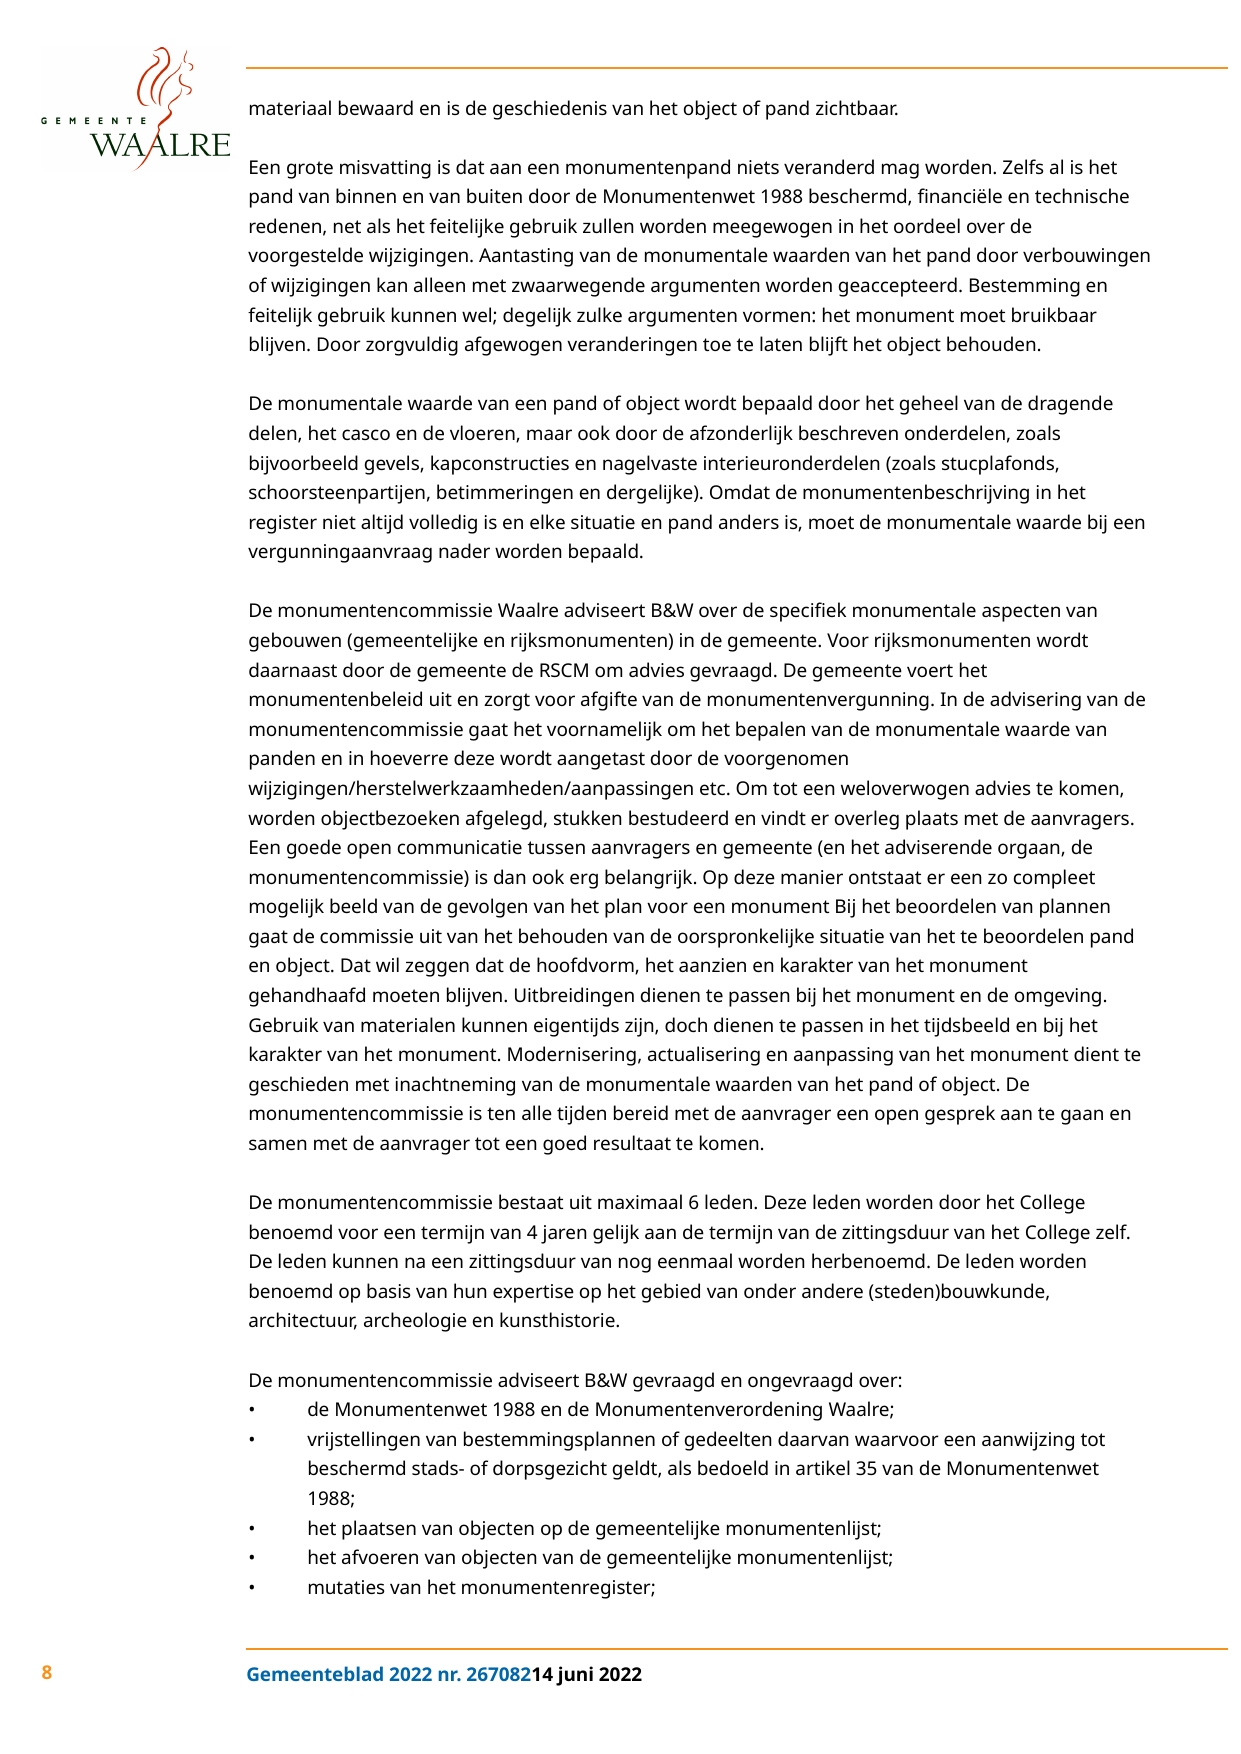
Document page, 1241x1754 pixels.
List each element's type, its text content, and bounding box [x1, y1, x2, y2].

text materiaal bewaard en is de geschiedenis van het object of pand zichtbaar. [248, 95, 1152, 121]
list de Monumentenwet 1988 en de Monumentenverordening Waalre; [248, 1396, 1152, 1422]
text De monumentencommissie Waalre adviseert B&W over de specifiek monumentale aspecten van gebouwen (gemeentelijke en rijksmonumenten) in de gemeente. Voor rijksmonumenten wordt daarnaast door de gemeente de RSCM om advies gevraagd. De gemeente voert het monumentenbeleid uit en zorgt voor afgifte van de monumentenvergunning. In de advisering van de monumentencommissie gaat het voornamelijk om het bepalen van de monumentale waarde van panden en in hoeverre deze wordt aangetast door de voorgenomen wijzigingen/herstelwerkzaamheden/aanpassingen etc. Om tot een weloverwogen advies te komen, worden objectbezoeken afgelegd, stukken bestudeerd en vindt er overleg plaats met de aanvragers. Een goede open communicatie tussen aanvragers en gemeente (en het adviserende orgaan, de monumentencommissie) is dan ook erg belangrijk. Op deze manier ontstaat er een zo compleet mogelijk beeld van de gevolgen van het plan voor een monument Bij het beoordelen van plannen gaat de commissie uit van het behouden van de oorspronkelijke situatie van het te beoordelen pand en object. Dat wil zeggen dat de hoofdvorm, het aanzien en karakter van het monument gehandhaafd moeten blijven. Uitbreidingen dienen te passen bij het monument en de omgeving. Gebruik van materialen kunnen eigentijds zijn, doch dienen te passen in het tijdsbeeld en bij het karakter van het monument. Modernisering, actualisering en aanpassing van het monument dient te geschieden met inachtneming van de monumentale waarden van het pand of object. De monumentencommissie is ten alle tijden bereid met de aanvrager een open gesprek aan te gaan en samen met de aanvrager tot een goed resultaat te komen. [248, 598, 1152, 1156]
list het plaatsen van objecten op de gemeentelijke monumentenlijst; [248, 1515, 1152, 1541]
list vrijstellingen van bestemmingsplannen of gedeelten daarvan waarvoor een aanwijzing tot beschermd stads- of dorpsgezicht geldt, als bedoeld in artikel 35 van de Monumentenwet 1988; [248, 1426, 1152, 1511]
picture [41, 47, 231, 172]
list mutaties van het monumentenregister; [248, 1574, 1152, 1600]
text Een grote misvatting is dat aan een monumentenpand niets veranderd mag worden. Zelfs al is het pand van binnen en van buiten door de Monumentenwet 1988 beschermd, financiële en technische redenen, net als het feitelijke gebruik zullen worden meegewogen in het oordeel over de voorgestelde wijzigingen. Aantasting van de monumentale waarden van het pand door verbouwingen of wijzigingen kan alleen met zwaarwegende argumenten worden geaccepteerd. Bestemming en feitelijk gebruik kunnen wel; degelijk zulke argumenten vormen: het monument moet bruikbaar blijven. Door zorgvuldig afgewogen veranderingen toe te laten blijft het object behouden. [248, 154, 1152, 357]
text De monumentencommissie bestaat uit maximaal 6 leden. Deze leden worden door het College benoemd voor een termijn van 4 jaren gelijk aan de termijn van de zittingsduur van het College zelf. De leden kunnen na een zittingsduur van nog eenmaal worden herbenoemd. De leden worden benoemd op basis van hun expertise op het gebied van onder andere (steden)bouwkunde, architectuur, archeologie en kunsthistorie. [248, 1189, 1152, 1333]
text De monumentale waarde van een pand of object wordt bepaald door het geheel van de dragende delen, het casco en de vloeren, maar ook door de afzonderlijk beschreven onderdelen, zoals bijvoorbeeld gevels, kapconstructies en nagelvaste interieuronderdelen (zoals stucplafonds, schoorsteenpartijen, betimmeringen en dergelijke). Omdat de monumentenbeschrijving in het register niet altijd volledig is en elke situatie en pand anders is, moet de monumentale waarde bij een vergunningaanvraag nader worden bepaald. [248, 391, 1152, 564]
list het afvoeren van objecten van de gemeentelijke monumentenlijst; [248, 1544, 1152, 1570]
text De monumentencommissie adviseert B&W gevraagd en ongevraagd over: [248, 1367, 1152, 1393]
